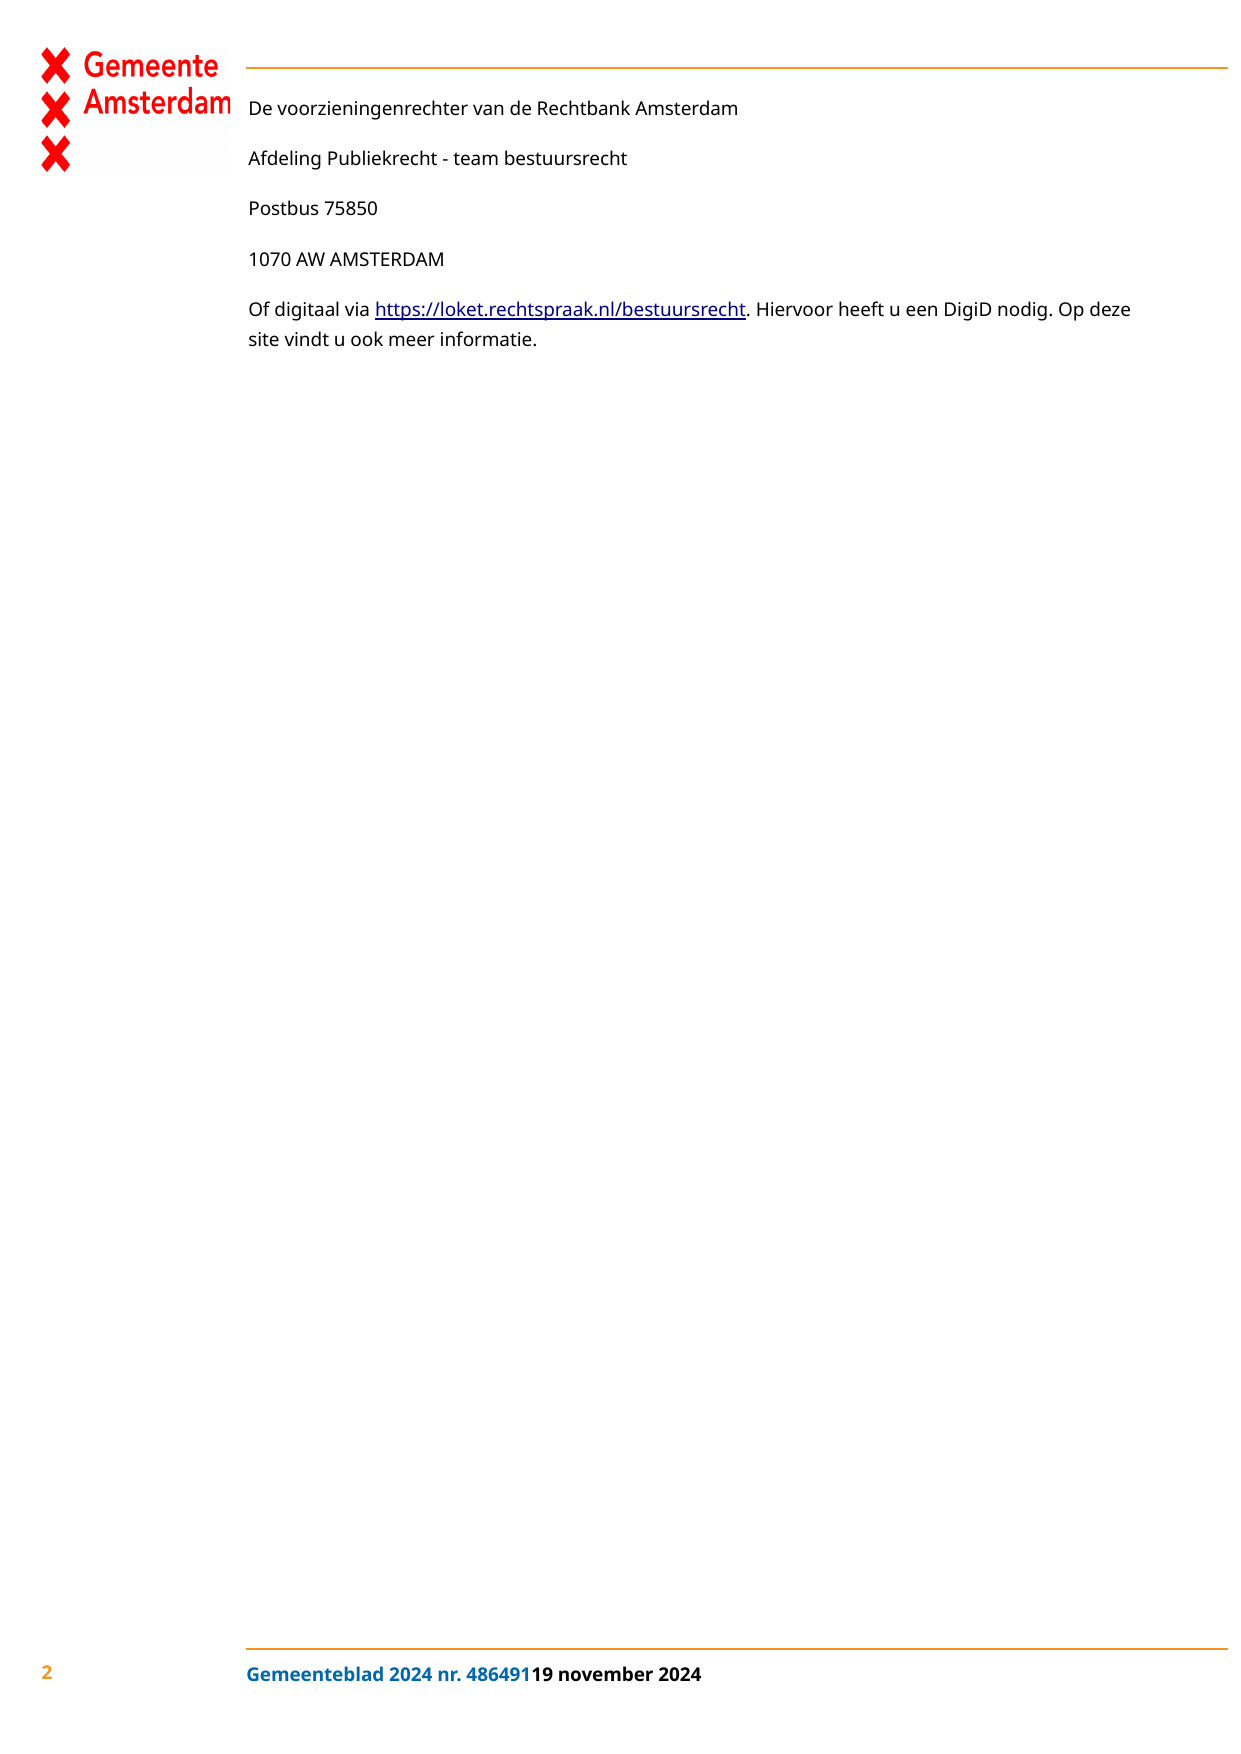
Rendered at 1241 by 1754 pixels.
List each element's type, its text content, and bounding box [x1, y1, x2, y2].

picture [41, 47, 231, 172]
text Of digitaal via https://loket.rechtspraak.nl/bestuursrecht. Hiervoor heeft u een DigiD nodig. Op deze site vindt u ook meer informatie. [248, 296, 1152, 352]
text Afdeling Publiekrecht - team bestuursrecht [248, 145, 1152, 171]
text De voorzieningenrechter van de Rechtbank Amsterdam [248, 95, 1152, 121]
text Postbus 75850 [248, 196, 1152, 221]
text 1070 AW AMSTERDAM [248, 246, 1152, 272]
